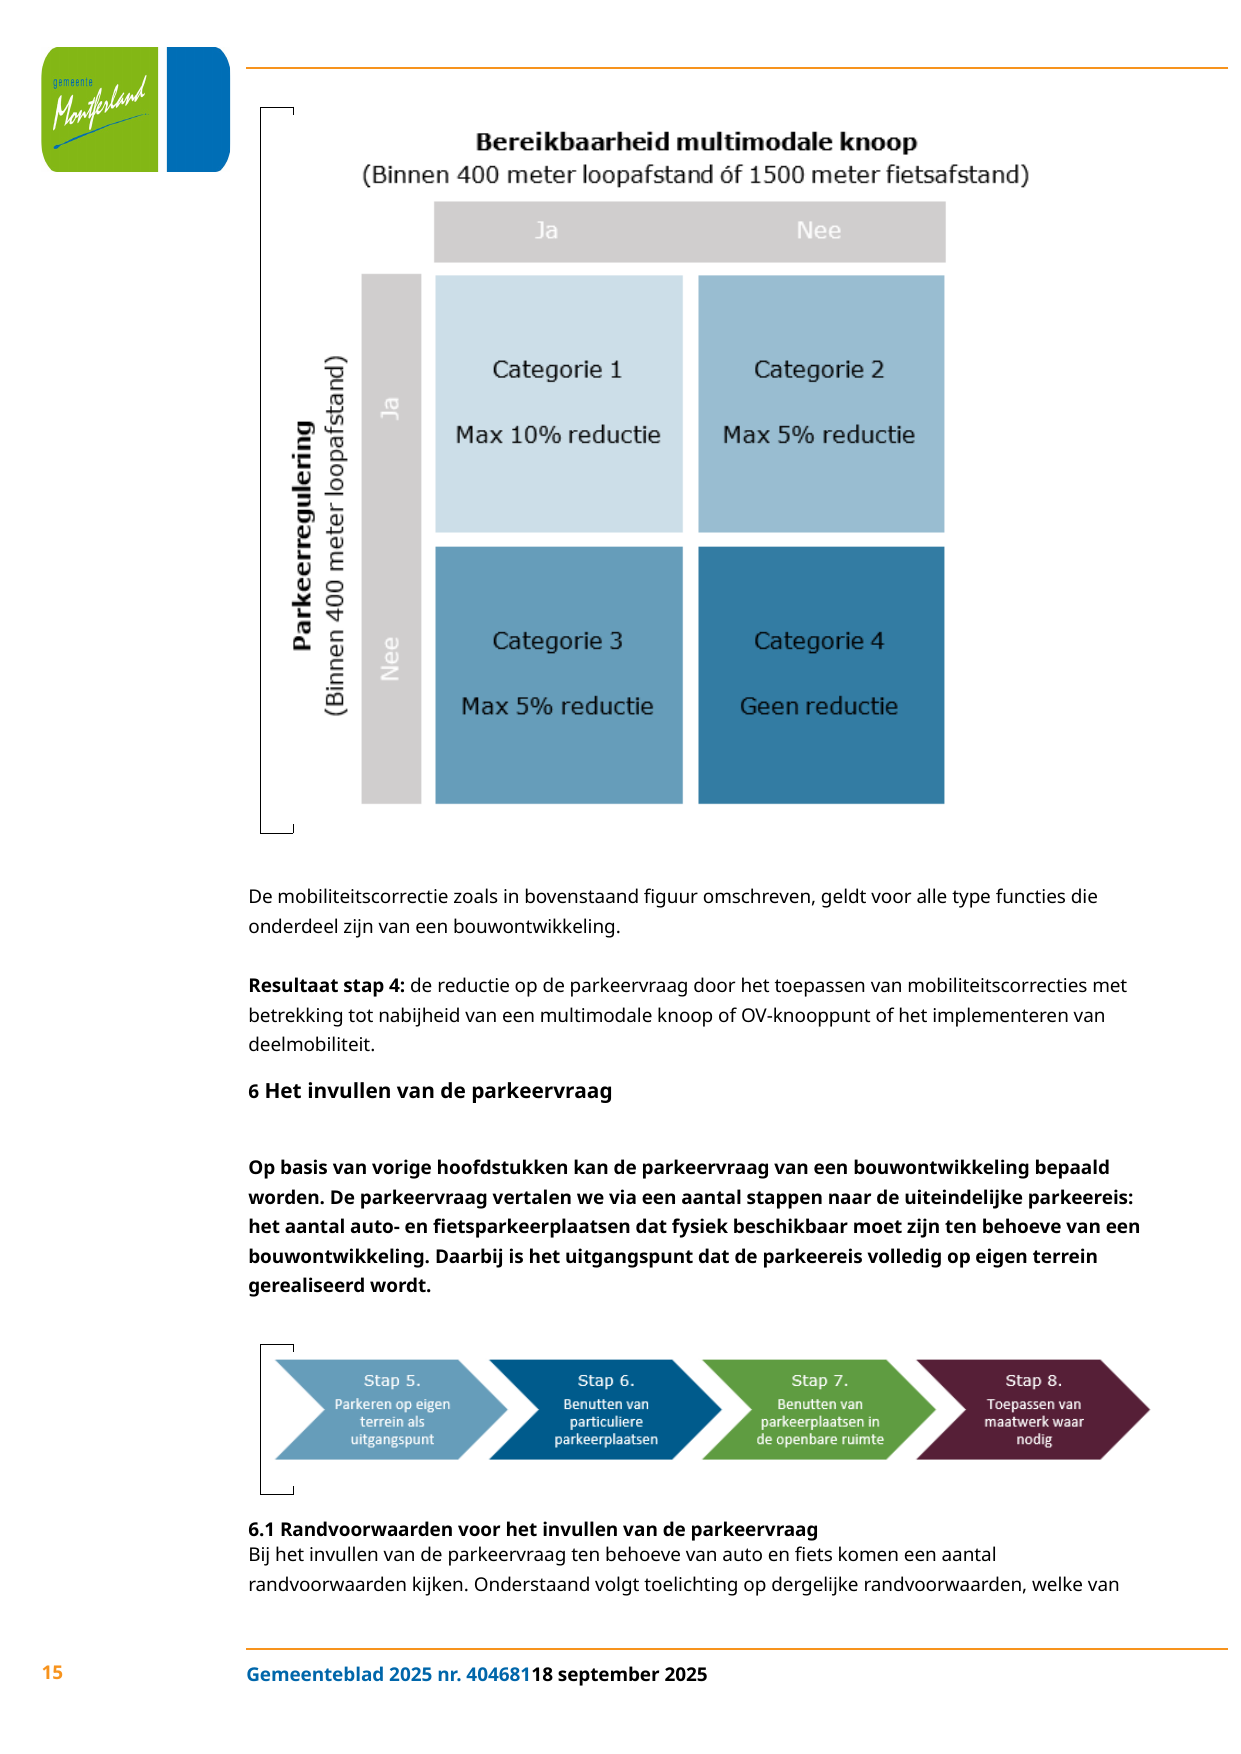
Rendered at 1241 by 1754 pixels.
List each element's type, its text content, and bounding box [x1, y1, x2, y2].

picture [268, 115, 1037, 824]
text Op basis van vorige hoofdstukken kan de parkeervraag van een bouwontwikkeling bepaald worden. De parkeervraag vertalen we via een aantal stappen naar de uiteindelijke parkeereis: het aantal auto- en fietsparkeerplaatsen dat fysiek beschikbaar moet zijn ten behoeve van een bouwontwikkeling. Daarbij is het uitgangspunt dat de parkeereis volledig op eigen terrein gerealiseerd wordt. [248, 1154, 1152, 1298]
text De mobiliteitscorrectie zoals in bovenstaand figuur omschreven, geldt voor alle type functies die onderdeel zijn van een bouwontwikkeling. [248, 883, 1152, 939]
picture [268, 1352, 1155, 1486]
text Bij het invullen van de parkeervraag ten behoeve van auto en fiets komen een aantal randvoorwaarden kijken. Onderstaand volgt toelichting op dergelijke randvoorwaarden, welke van [248, 1542, 1152, 1597]
text 6 Het invullen van de parkeervraag [248, 1077, 1152, 1105]
picture [41, 47, 231, 172]
table_header Resultaat stap 4: de reductie op de parkeervraag door het toepassen van mobiliteitscorrecties met betrekking tot nabijheid van een multimodale knoop of OV-knooppunt of het implementeren van deelmobiliteit. [248, 973, 1152, 1057]
text 6.1 Randvoorwaarden voor het invullen van de parkeervraag [248, 1516, 1152, 1542]
